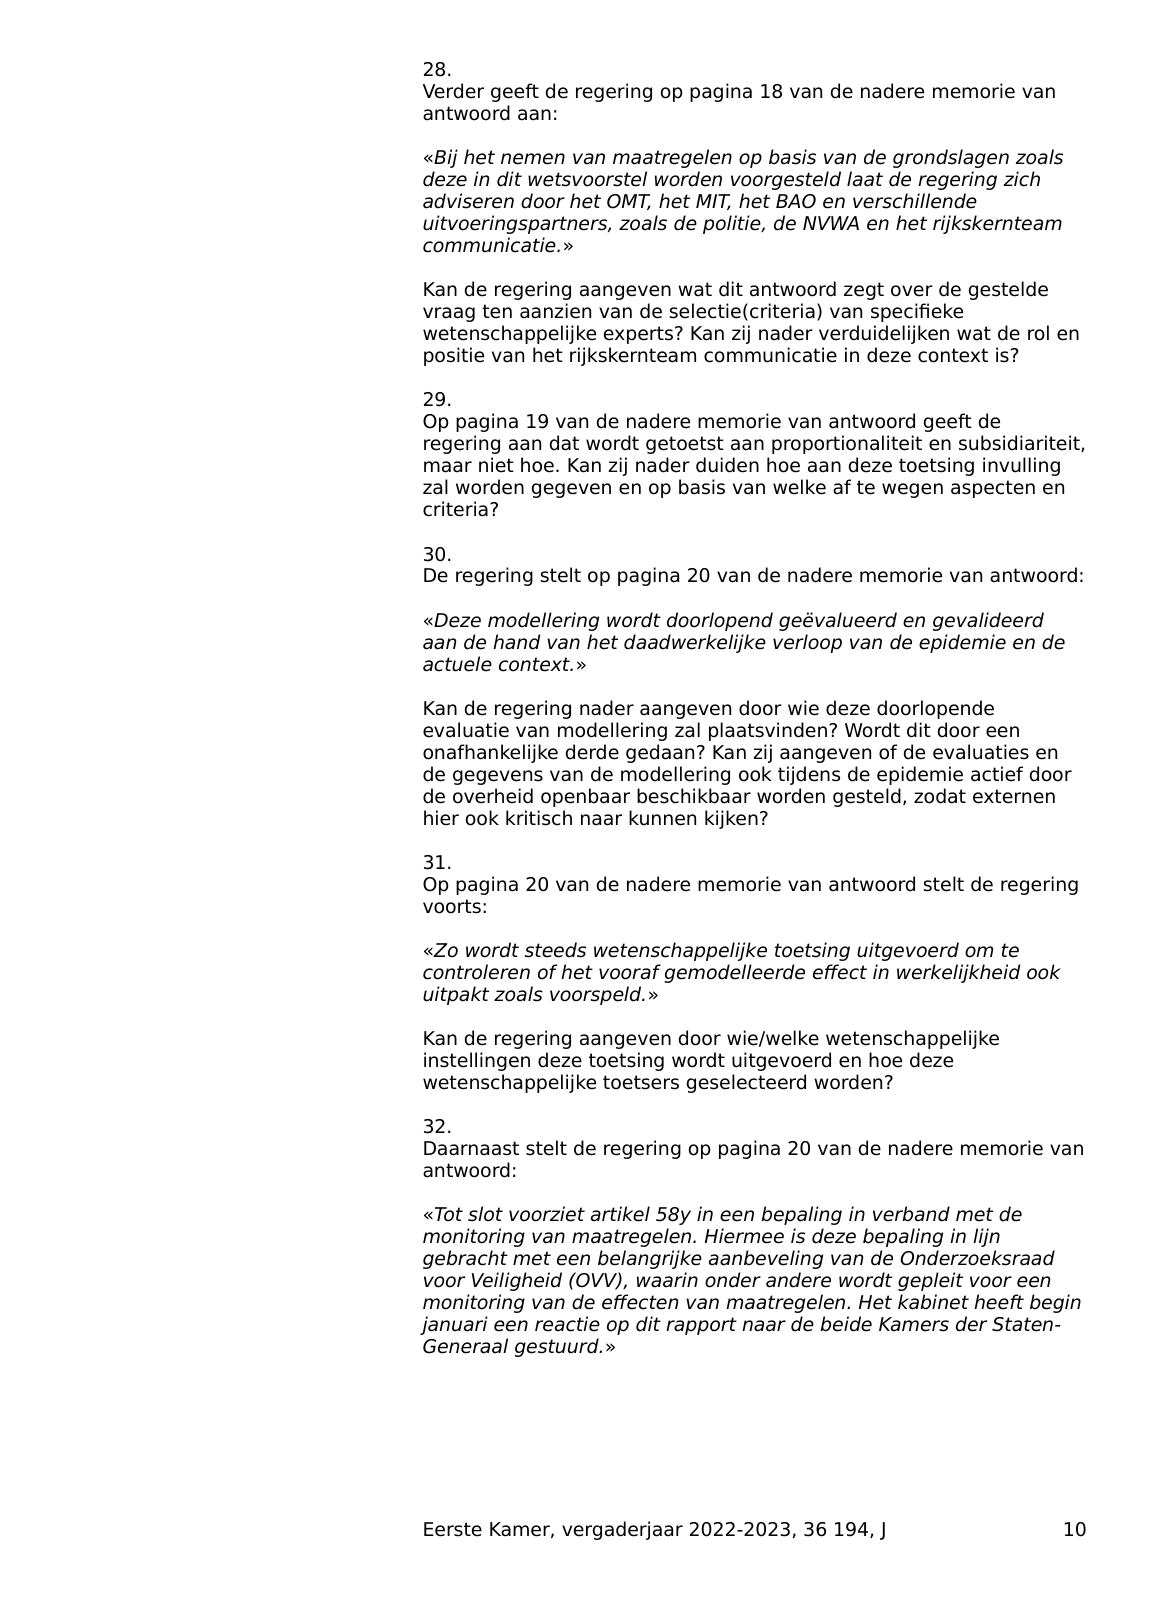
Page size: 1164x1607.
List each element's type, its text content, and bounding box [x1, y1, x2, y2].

text 31. [422, 852, 1087, 874]
text Daarnaast stelt de regering op pagina 20 van de nadere memorie van antwoord: [422, 1138, 1087, 1182]
text Op pagina 20 van de nadere memorie van antwoord stelt de regering voorts: [422, 874, 1087, 918]
text 29. [422, 389, 1087, 411]
text «Zo wordt steeds wetenschappelijke toetsing uitgevoerd om te controleren of het vooraf gemodelleerde effect in werkelijkheid ook uitpakt zoals voorspeld.» [422, 940, 1087, 1006]
text 28. [422, 59, 1087, 81]
text 30. [422, 543, 1087, 565]
text 32. [422, 1116, 1087, 1138]
text «Tot slot voorziet artikel 58y in een bepaling in verband met de monitoring van maatregelen. Hiermee is deze bepaling in lijn gebracht met een belangrijke aanbeveling van de Onderzoeksraad voor Veiligheid (OVV), waarin onder andere wordt gepleit voor een monitoring van de effecten van maatregelen. Het kabinet heeft begin januari een reactie op dit rapport naar de beide Kamers der Staten-Generaal gestuurd.» [422, 1204, 1087, 1358]
text Kan de regering nader aangeven door wie deze doorlopende evaluatie van modellering zal plaatsvinden? Wordt dit door een onafhankelijke derde gedaan? Kan zij aangeven of de evaluaties en de gegevens van de modellering ook tijdens de epidemie actief door de overheid openbaar beschikbaar worden gesteld, zodat externen hier ook kritisch naar kunnen kijken? [422, 698, 1087, 829]
text Kan de regering aangeven wat dit antwoord zegt over de gestelde vraag ten aanzien van de selectie(criteria) van specifieke wetenschappelijke experts? Kan zij nader verduidelijken wat de rol en positie van het rijkskernteam communicatie in deze context is? [422, 279, 1087, 367]
text «Bij het nemen van maatregelen op basis van de grondslagen zoals deze in dit wetsvoorstel worden voorgesteld laat de regering zich adviseren door het OMT, het MIT, het BAO en verschillende uitvoeringspartners, zoals de politie, de NVWA en het rijkskernteam communicatie.» [422, 147, 1087, 257]
text De regering stelt op pagina 20 van de nadere memorie van antwoord: [422, 565, 1087, 587]
text «Deze modellering wordt doorlopend geëvalueerd en gevalideerd aan de hand van het daadwerkelijke verloop van de epidemie en de actuele context.» [422, 609, 1087, 676]
text Op pagina 19 van de nadere memorie van antwoord geeft de regering aan dat wordt getoetst aan proportionaliteit en subsidiariteit, maar niet hoe. Kan zij nader duiden hoe aan deze toetsing invulling zal worden gegeven en op basis van welke af te wegen aspecten en criteria? [422, 411, 1087, 521]
text Kan de regering aangeven door wie/welke wetenschappelijke instellingen deze toetsing wordt uitgevoerd en hoe deze wetenschappelijke toetsers geselecteerd worden? [422, 1028, 1087, 1094]
text Verder geeft de regering op pagina 18 van de nadere memorie van antwoord aan: [422, 81, 1087, 125]
